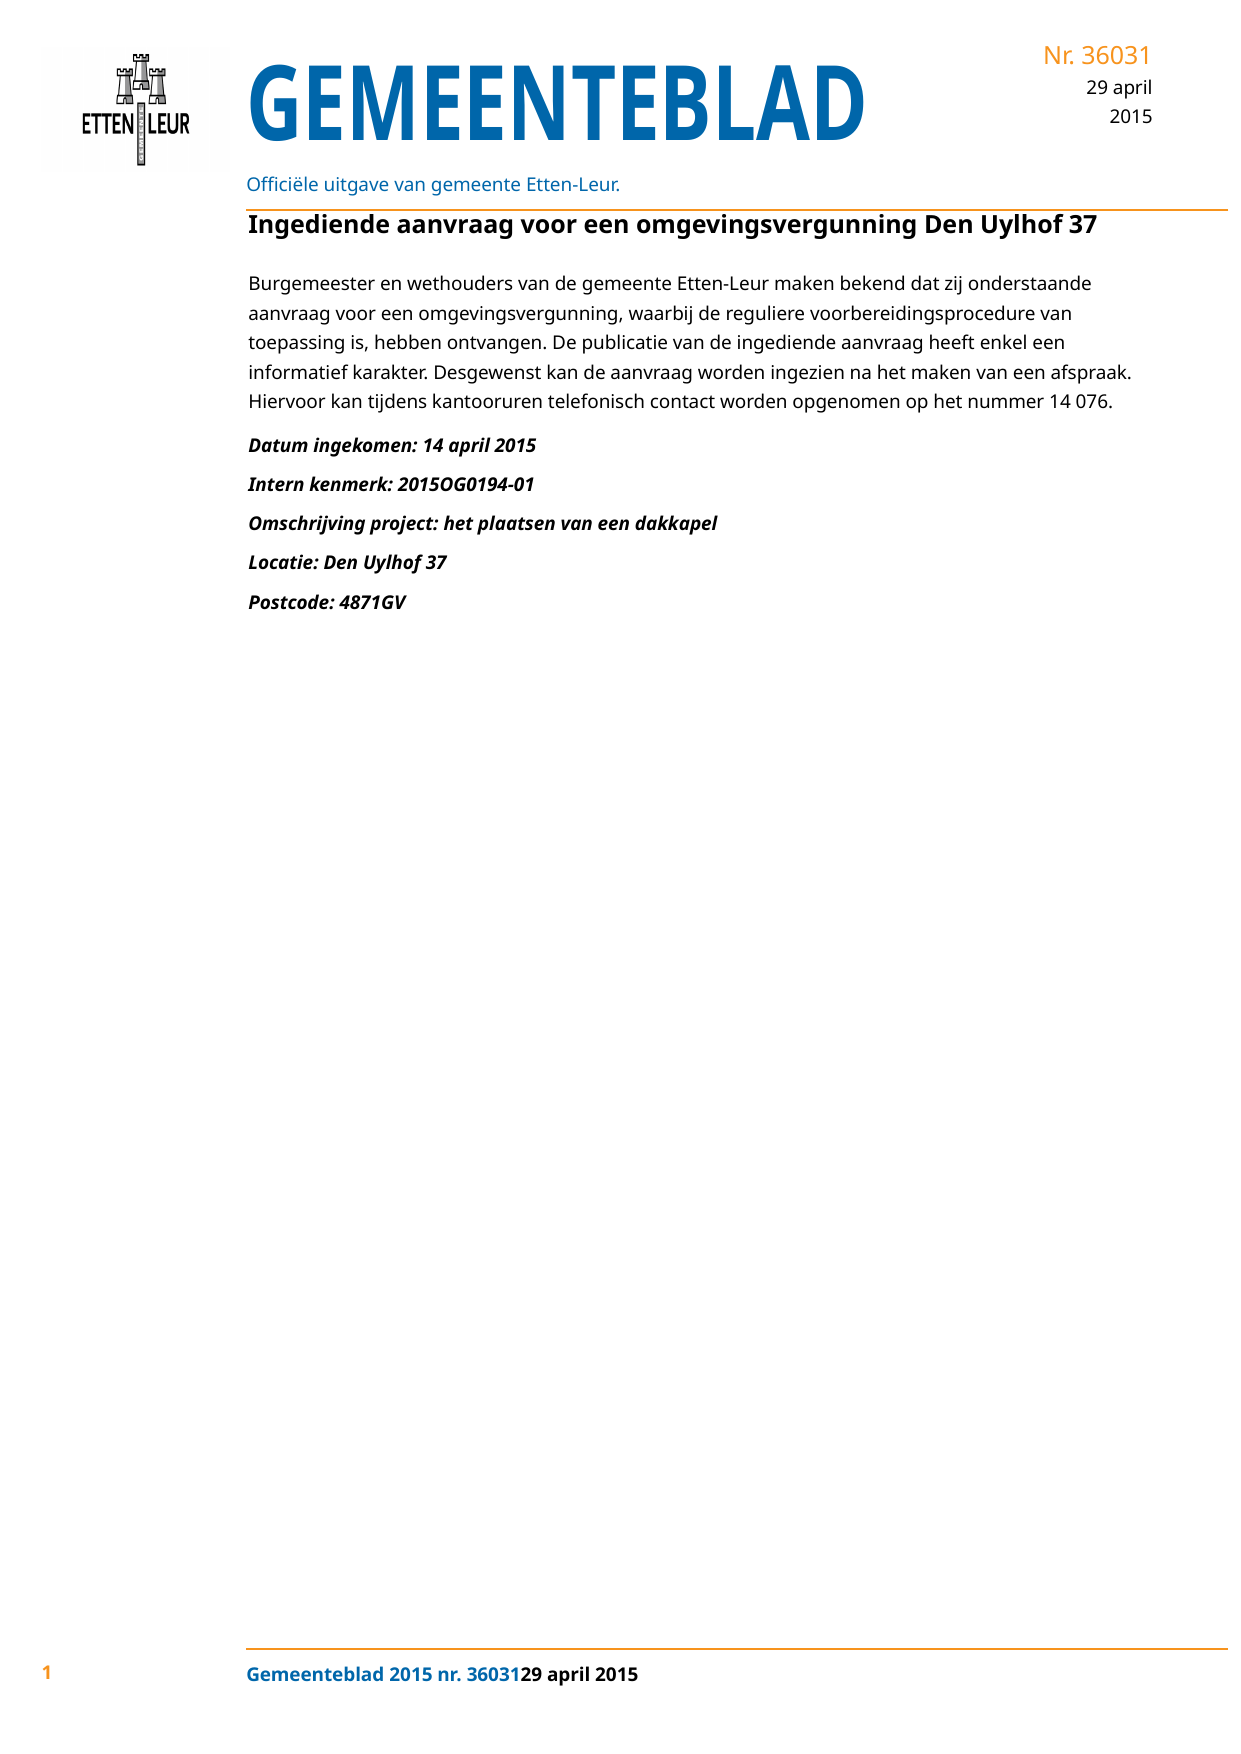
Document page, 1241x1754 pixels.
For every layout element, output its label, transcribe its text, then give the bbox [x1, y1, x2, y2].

text Postcode: 4871GV [248, 589, 1152, 614]
text Datum ingekomen: 14 april 2015 [248, 432, 1152, 457]
text Intern kenmerk: 2015OG0194-01 [248, 471, 1152, 497]
text Ingediende aanvraag voor een omgevingsvergunning Den Uylhof 37 [248, 211, 1152, 241]
picture [41, 47, 231, 172]
text Locatie: Den Uylhof 37 [248, 549, 1152, 575]
text Burgemeester en wethouders van de gemeente Etten-Leur maken bekend dat zij onderstaande aanvraag voor een omgevingsvergunning, waarbij de reguliere voorbereidingsprocedure van toepassing is, hebben ontvangen. De publicatie van de ingediende aanvraag heeft enkel een informatief karakter. Desgewenst kan de aanvraag worden ingezien na het maken van een afspraak. Hiervoor kan tijdens kantooruren telefonisch contact worden opgenomen op het nummer 14 076. [248, 270, 1152, 414]
text Omschrijving project: het plaatsen van een dakkapel [248, 510, 1152, 536]
